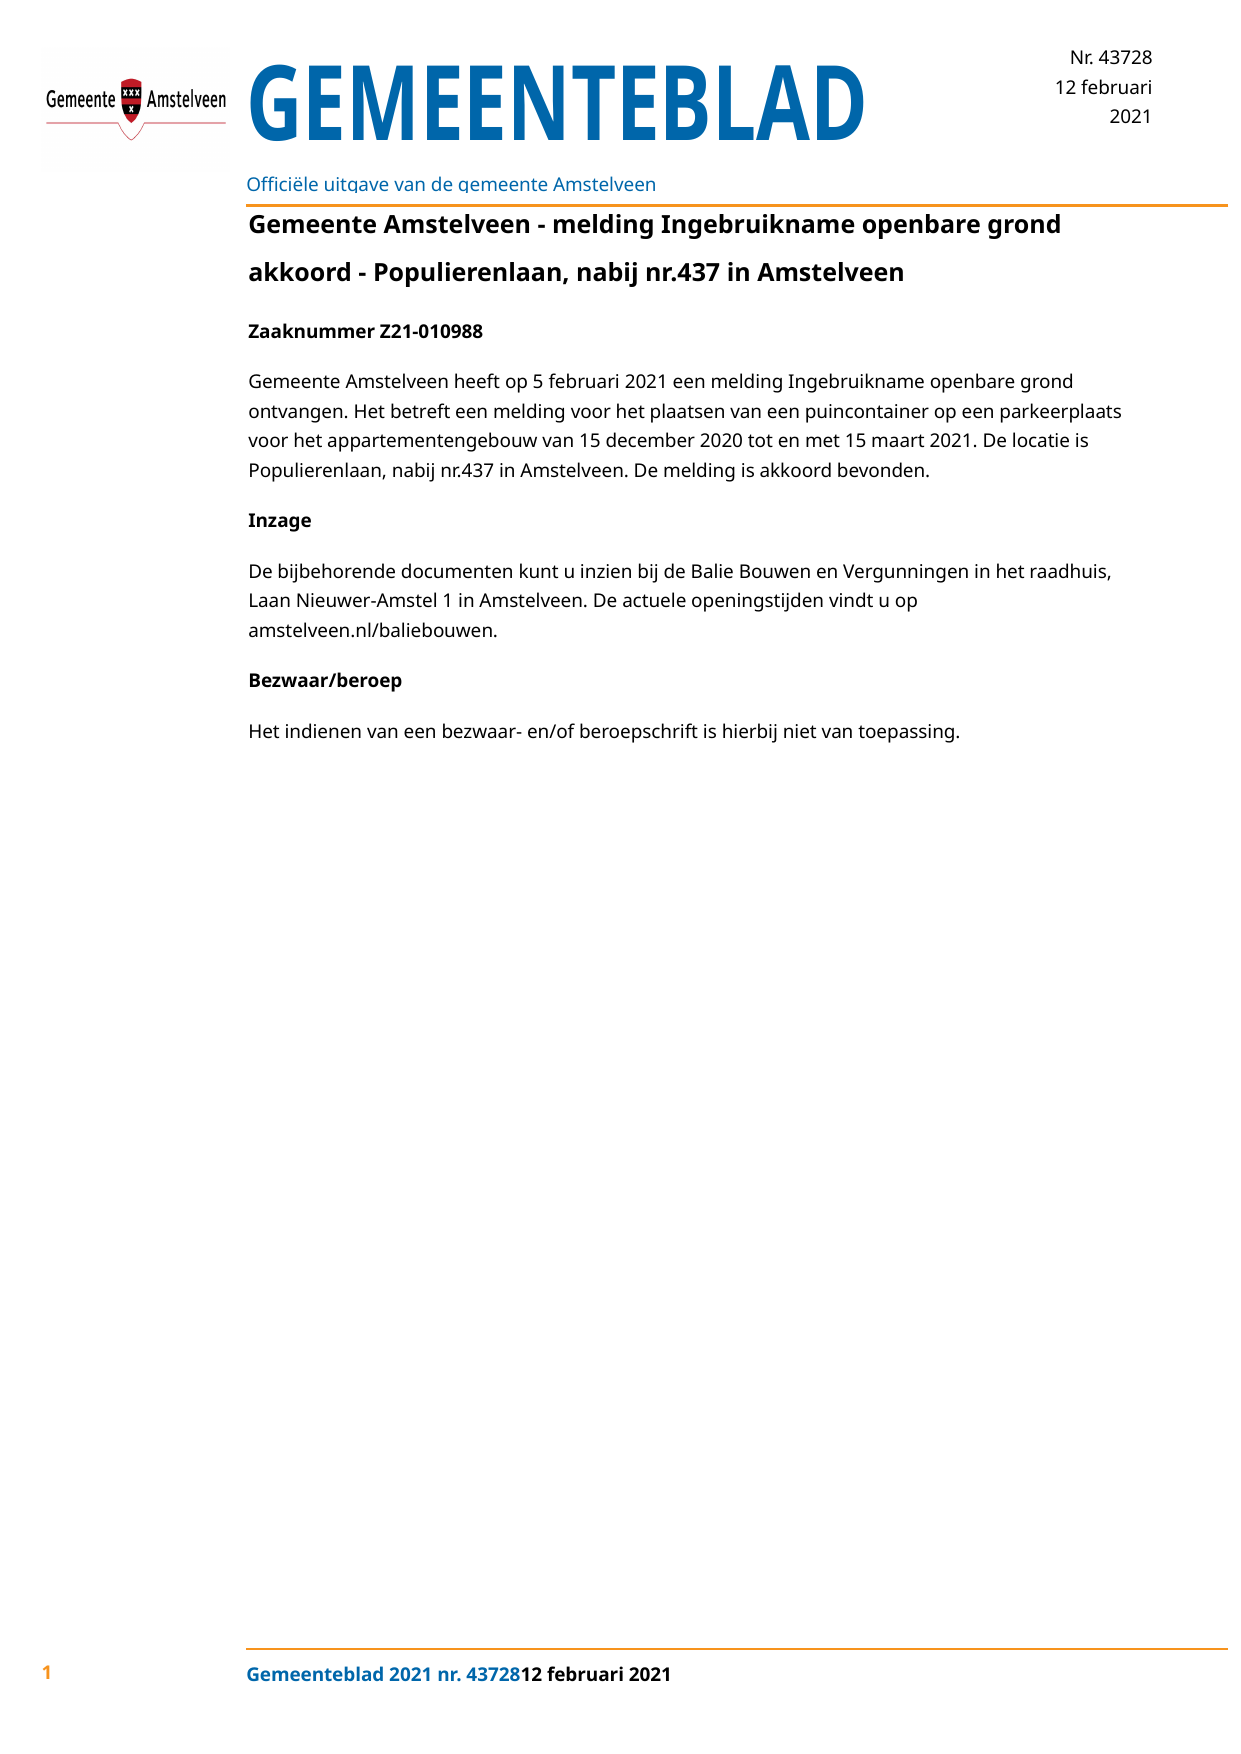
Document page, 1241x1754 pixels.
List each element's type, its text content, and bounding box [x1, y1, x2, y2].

text Bezwaar/beroep [248, 667, 1152, 693]
text Inzage [248, 507, 1152, 533]
picture [41, 47, 231, 172]
text Het indienen van een bezwaar- en/of beroepschrift is hierbij niet van toepassing. [248, 718, 1152, 744]
text Gemeente Amstelveen heeft op 5 februari 2021 een melding Ingebruikname openbare grond ontvangen. Het betreft een melding voor het plaatsen van een puincontainer op een parkeerplaats voor het appartementengebouw van 15 december 2020 tot en met 15 maart 2021. De locatie is Populierenlaan, nabij nr.437 in Amstelveen. De melding is akkoord bevonden. [248, 368, 1152, 483]
text Gemeente Amstelveen - melding Ingebruikname openbare grond akkoord - Populierenlaan, nabij nr.437 in Amstelveen [248, 207, 1152, 288]
text De bijbehorende documenten kunt u inzien bij de Balie Bouwen en Vergunningen in het raadhuis, Laan Nieuwer-Amstel 1 in Amstelveen. De actuele openingstijden vindt u op amstelveen.nl/baliebouwen. [248, 558, 1152, 643]
text Zaaknummer Z21-010988 [248, 318, 1152, 344]
